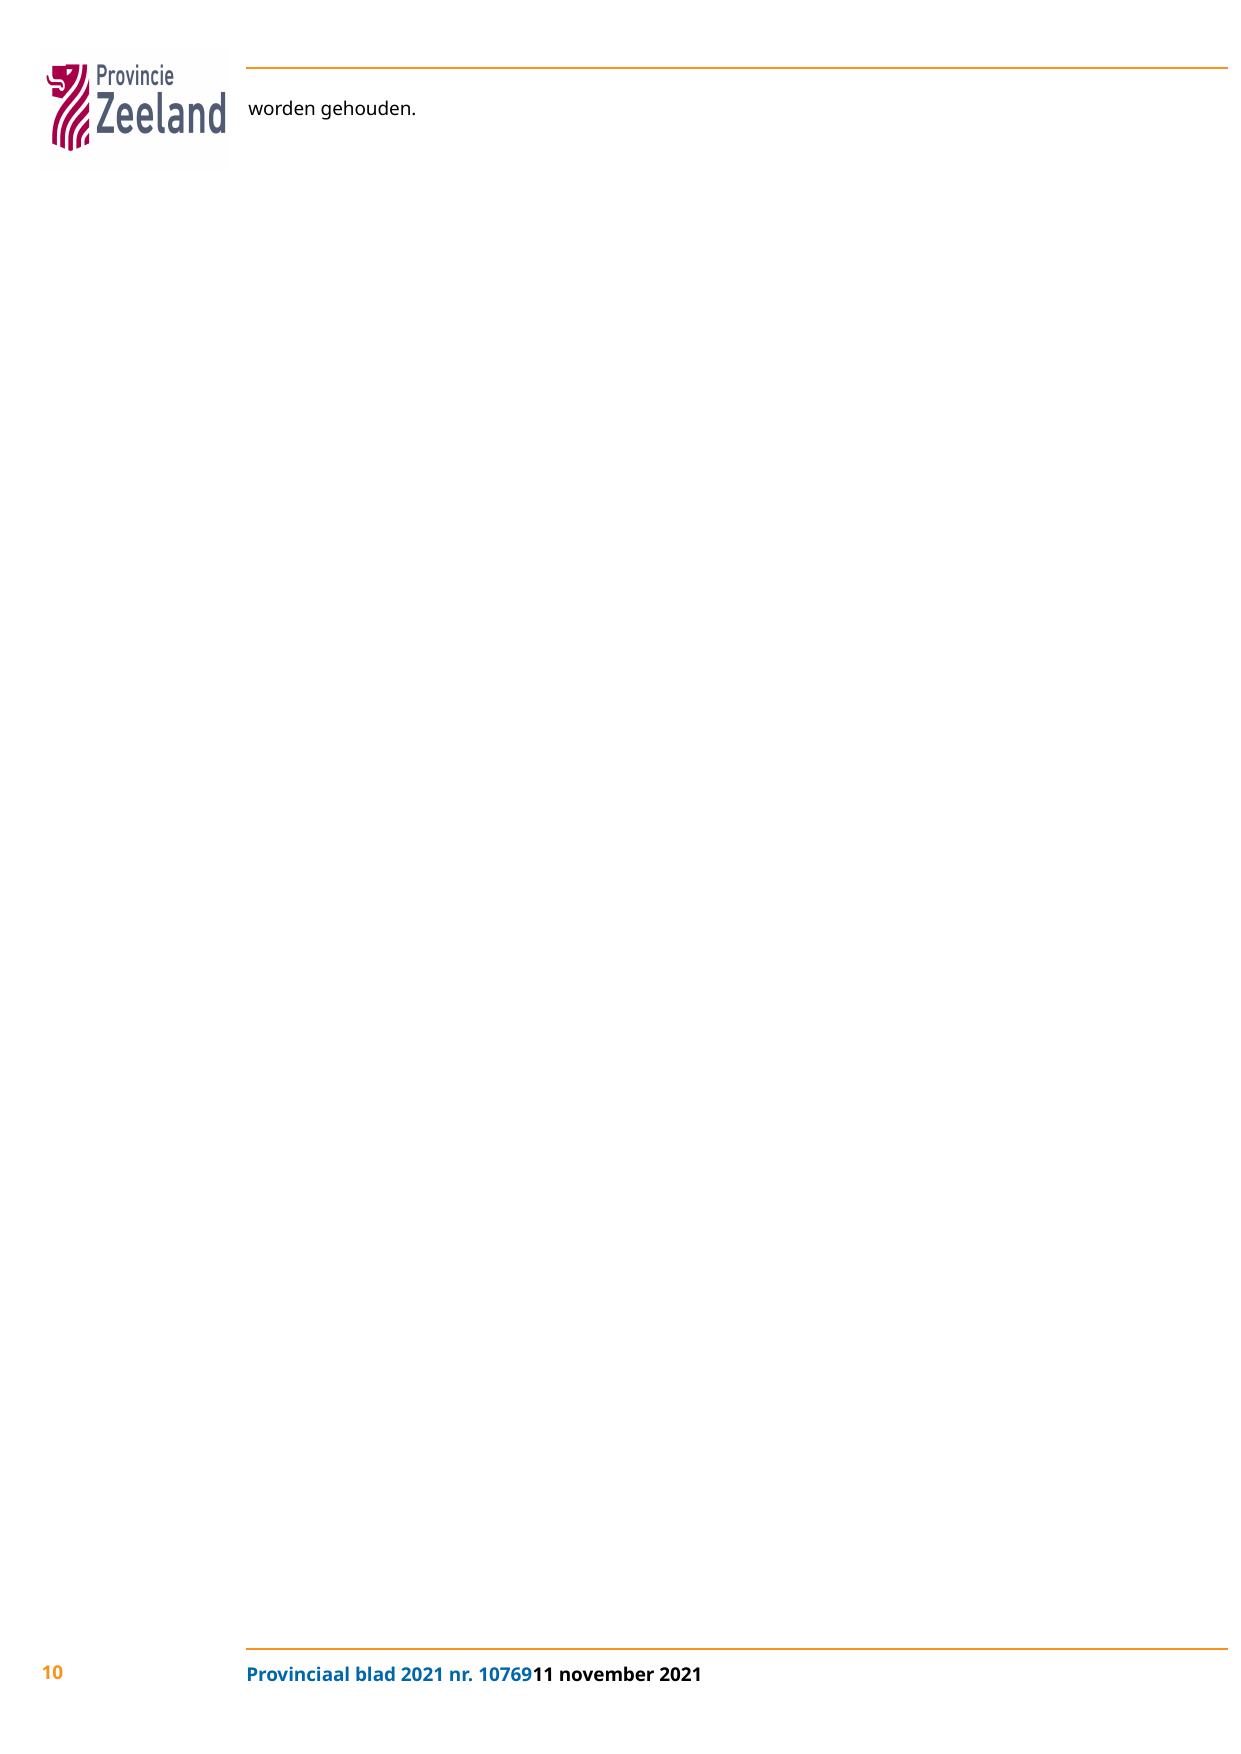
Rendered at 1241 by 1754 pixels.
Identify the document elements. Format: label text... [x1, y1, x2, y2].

picture [41, 47, 231, 172]
text worden gehouden. [248, 95, 1152, 121]
